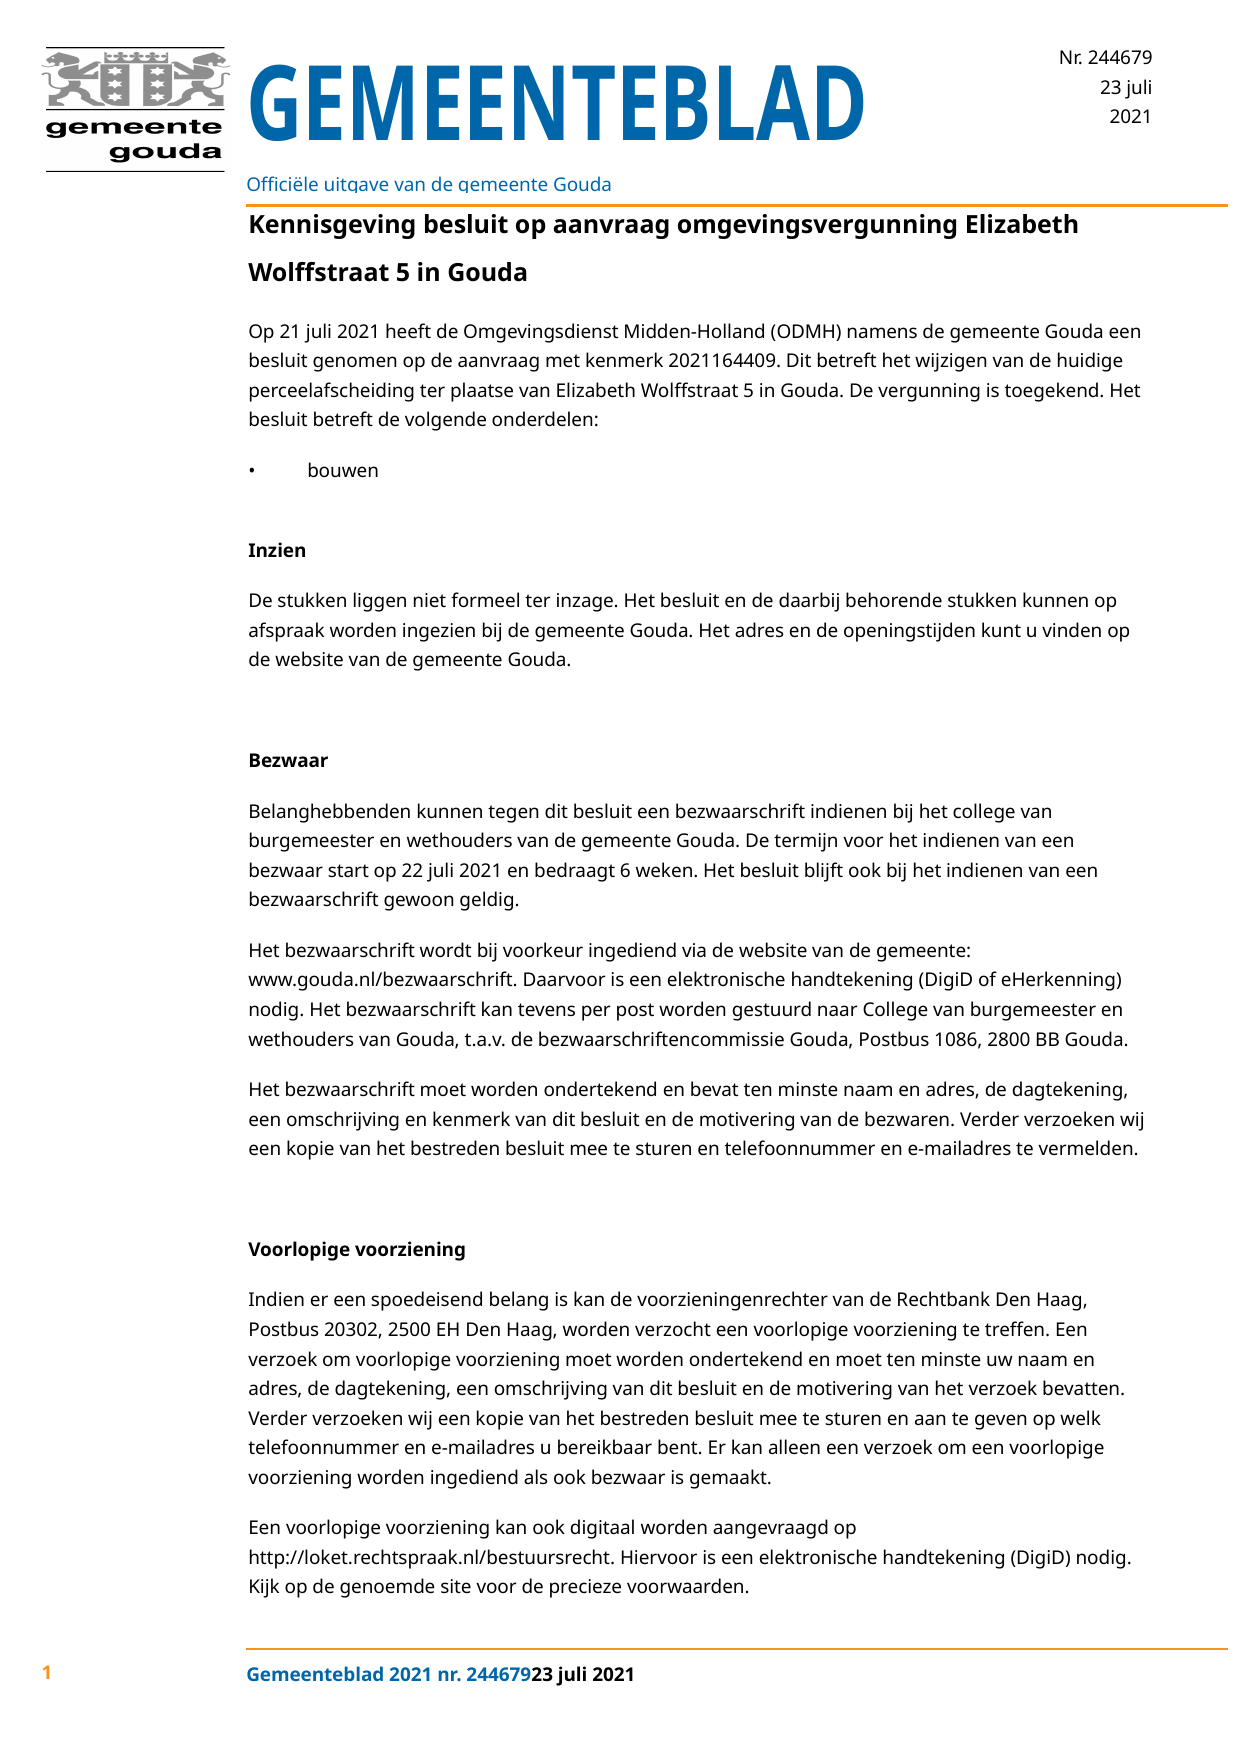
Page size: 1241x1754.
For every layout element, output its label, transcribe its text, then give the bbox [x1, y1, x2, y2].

text Kennisgeving besluit op aanvraag omgevingsvergunning Elizabeth Wolffstraat 5 in Gouda [248, 207, 1152, 288]
text Voorlopige voorziening [248, 1236, 1152, 1262]
text Op 21 juli 2021 heeft de Omgevingsdienst Midden-Holland (ODMH) namens de gemeente Gouda een besluit genomen op de aanvraag met kenmerk 2021164409. Dit betreft het wijzigen van de huidige perceelafscheiding ter plaatse van Elizabeth Wolffstraat 5 in Gouda. De vergunning is toegekend. Het besluit betreft de volgende onderdelen: [248, 318, 1152, 432]
text Een voorlopige voorziening kan ook digitaal worden aangevraagd op http://loket.rechtspraak.nl/bestuursrecht. Hiervoor is een elektronische handtekening (DigiD) nodig. Kijk op de genoemde site voor de precieze voorwaarden. [248, 1514, 1152, 1599]
text Bezwaar [248, 747, 1152, 773]
text Belanghebbenden kunnen tegen dit besluit een bezwaarschrift indienen bij het college van burgemeester en wethouders van de gemeente Gouda. De termijn voor het indienen van een bezwaar start op 22 juli 2021 en bedraagt 6 weken. Het besluit blijft ook bij het indienen van een bezwaarschrift gewoon geldig. [248, 798, 1152, 912]
text Het bezwaarschrift wordt bij voorkeur ingediend via de website van de gemeente: www.gouda.nl/bezwaarschrift. Daarvoor is een elektronische handtekening (DigiD of eHerkenning) nodig. Het bezwaarschrift kan tevens per post worden gestuurd naar College van burgemeester en wethouders van Gouda, t.a.v. de bezwaarschriftencommissie Gouda, Postbus 1086, 2800 BB Gouda. [248, 937, 1152, 1052]
text Indien er een spoedeisend belang is kan de voorzieningenrechter van de Rechtbank Den Haag, Postbus 20302, 2500 EH Den Haag, worden verzocht een voorlopige voorziening te treffen. Een verzoek om voorlopige voorziening moet worden ondertekend en moet ten minste uw naam en adres, de dagtekening, een omschrijving van dit besluit en de motivering van het verzoek bevatten. Verder verzoeken wij een kopie van het bestreden besluit mee te sturen en aan te geven op welk telefoonnummer en e-mailadres u bereikbaar bent. Er kan alleen een verzoek om een voorlopige voorziening worden ingediend als ook bezwaar is gemaakt. [248, 1287, 1152, 1490]
text De stukken liggen niet formeel ter inzage. Het besluit en de daarbij behorende stukken kunnen op afspraak worden ingezien bij de gemeente Gouda. Het adres en de openingstijden kunt u vinden op de website van de gemeente Gouda. [248, 587, 1152, 672]
picture [41, 47, 231, 172]
text Het bezwaarschrift moet worden ondertekend en bevat ten minste naam en adres, de dagtekening, een omschrijving en kenmerk van dit besluit en de motivering van de bezwaren. Verder verzoeken wij een kopie van het bestreden besluit mee te sturen en telefoonnummer en e-mailadres te vermelden. [248, 1076, 1152, 1161]
list bouwen [248, 457, 1152, 483]
text Inzien [248, 537, 1152, 563]
